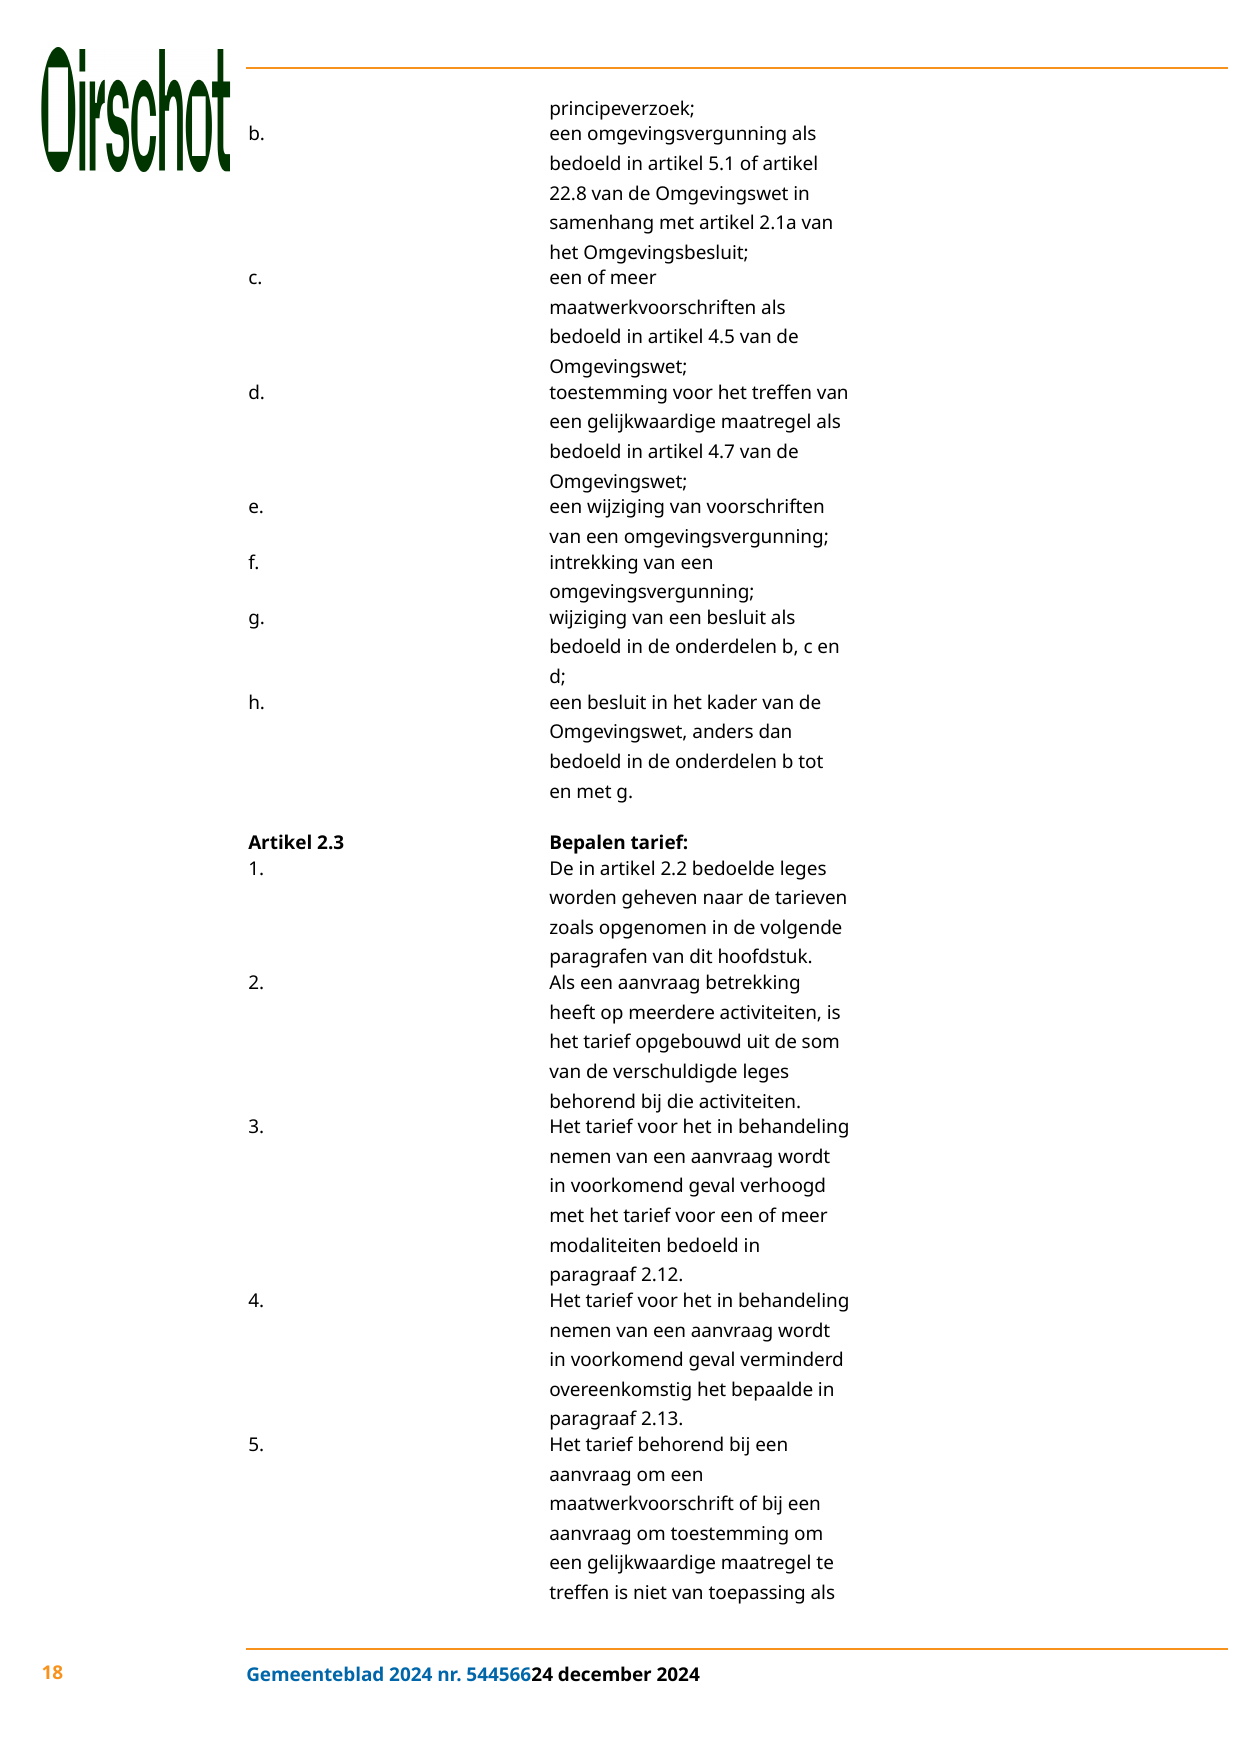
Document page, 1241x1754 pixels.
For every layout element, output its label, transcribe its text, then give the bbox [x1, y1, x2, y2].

table_cell wijziging van een besluit als bedoeld in de onderdelen b, c en d; [549, 604, 850, 689]
table_cell een of meer maatwerkvoorschriften als bedoeld in artikel 4.5 van de Omgevingswet; [549, 265, 850, 379]
table_cell Artikel 2.3 [248, 829, 549, 855]
table_cell toestemming voor het treffen van een gelijkwaardige maatregel als bedoeld in artikel 4.7 van de Omgevingswet; [549, 379, 850, 493]
table_cell [850, 494, 1152, 549]
table_cell 4. [248, 1287, 549, 1431]
table_cell Als een aanvraag betrekking heeft op meerdere activiteiten, is het tarief opgebouwd uit de som van de verschuldigde leges behorend bij die activiteiten. [549, 970, 850, 1113]
table_cell [248, 95, 549, 121]
table_cell [850, 121, 1152, 264]
table_cell f. [248, 549, 549, 604]
table_cell Bepalen tarief: [549, 829, 850, 855]
table_cell [850, 1114, 1152, 1287]
table_cell een omgevingsvergunning als bedoeld in artikel 5.1 of artikel 22.8 van de Omgevingswet in samenhang met artikel 2.1a van het Omgevingsbesluit; [549, 121, 850, 264]
table_cell Het tarief voor het in behandeling nemen van een aanvraag wordt in voorkomend geval verminderd overeenkomstig het bepaalde in paragraaf 2.13. [549, 1287, 850, 1431]
table_cell [850, 604, 1152, 689]
table_cell 1. [248, 855, 549, 969]
table_cell [850, 689, 1152, 803]
table_cell [850, 855, 1152, 969]
table_cell [850, 379, 1152, 493]
table_cell [850, 829, 1152, 855]
table_cell [850, 970, 1152, 1113]
table_cell [850, 1431, 1152, 1605]
table_cell [850, 95, 1152, 121]
table_cell g. [248, 604, 549, 689]
table_cell Het tarief voor het in behandeling nemen van een aanvraag wordt in voorkomend geval verhoogd met het tarief voor een of meer modaliteiten bedoeld in paragraaf 2.12. [549, 1114, 850, 1287]
table_cell e. [248, 494, 549, 549]
table_cell b. [248, 121, 549, 264]
table_cell principeverzoek; [549, 95, 850, 121]
picture [41, 47, 231, 172]
table_cell [248, 804, 549, 829]
table_cell De in artikel 2.2 bedoelde leges worden geheven naar de tarieven zoals opgenomen in de volgende paragrafen van dit hoofdstuk. [549, 855, 850, 969]
table_cell h. [248, 689, 549, 803]
table_cell d. [248, 379, 549, 493]
table_cell 2. [248, 970, 549, 1113]
table_cell 5. [248, 1431, 549, 1605]
table_cell Het tarief behorend bij een aanvraag om een maatwerkvoorschrift of bij een aanvraag om toestemming om een gelijkwaardige maatregel te treffen is niet van toepassing als [549, 1431, 850, 1605]
table_cell [850, 804, 1152, 829]
table_cell c. [248, 265, 549, 379]
table_cell [850, 549, 1152, 604]
table_cell [549, 804, 850, 829]
table_cell 3. [248, 1114, 549, 1287]
table_cell intrekking van een omgevingsvergunning; [549, 549, 850, 604]
table_cell [850, 265, 1152, 379]
table_cell een besluit in het kader van de Omgevingswet, anders dan bedoeld in de onderdelen b tot en met g. [549, 689, 850, 803]
table_cell [850, 1287, 1152, 1431]
table_cell een wijziging van voorschriften van een omgevingsvergunning; [549, 494, 850, 549]
